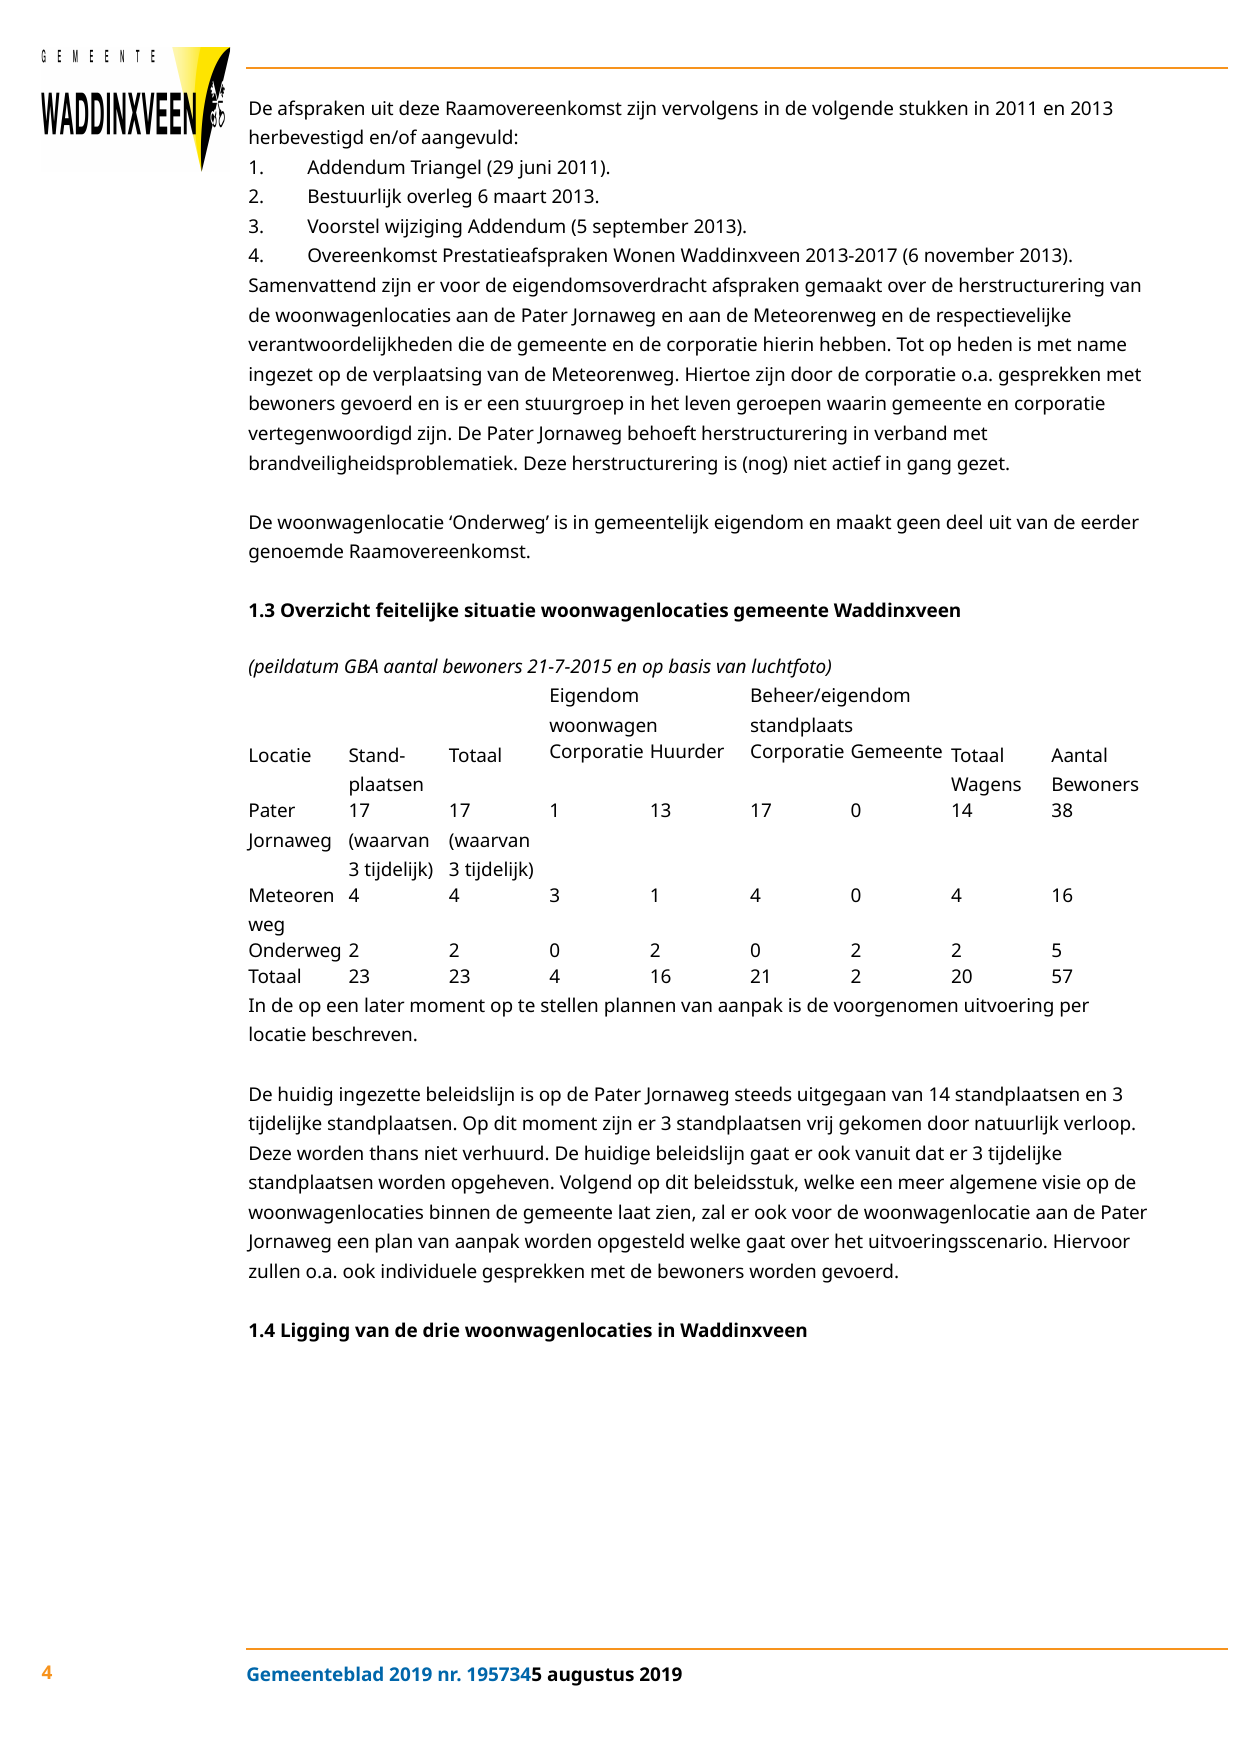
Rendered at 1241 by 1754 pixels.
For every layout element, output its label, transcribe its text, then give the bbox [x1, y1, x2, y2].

table_cell 2 [850, 963, 951, 989]
table_cell 4 [549, 963, 649, 989]
table_header Locatie [248, 683, 348, 797]
table_cell 20 [951, 963, 1051, 989]
table_header Stand-plaatsen [348, 683, 449, 797]
table_cell 5 [1051, 938, 1152, 963]
table_cell 14 [951, 797, 1051, 882]
table_cell 17 [750, 797, 850, 882]
table_cell Huurder [650, 738, 750, 797]
picture [41, 47, 231, 172]
table_cell 0 [850, 882, 951, 937]
table_cell Meteorenweg [248, 882, 348, 937]
table_cell 13 [650, 797, 750, 882]
table_cell 2 [650, 938, 750, 963]
text De afspraken uit deze Raamovereenkomst zijn vervolgens in de volgende stukken in 2011 en 2013 herbevestigd en/of aangevuld: [248, 95, 1152, 150]
table_cell Pater Jornaweg [248, 797, 348, 882]
table_cell 2 [449, 938, 549, 963]
table_cell 1 [650, 882, 750, 937]
table_cell 2 [348, 938, 449, 963]
table_cell 2 [850, 938, 951, 963]
table_cell 0 [850, 797, 951, 882]
table_cell 4 [750, 882, 850, 937]
table_cell 4 [449, 882, 549, 937]
table_cell 2 [951, 938, 1051, 963]
table_cell 38 [1051, 797, 1152, 882]
table_cell 17 (waarvan 3 tijdelijk) [348, 797, 449, 882]
table_cell 0 [750, 938, 850, 963]
table_header Totaal [449, 683, 549, 797]
table_cell 57 [1051, 963, 1152, 989]
table_header Totaal Wagens [951, 683, 1051, 797]
table_cell 21 [750, 963, 850, 989]
list Overeenkomst Prestatieafspraken Wonen Waddinxveen 2013-2017 (6 november 2013). [248, 243, 1152, 268]
table_header Aantal Bewoners [1051, 683, 1152, 797]
list Bestuurlijk overleg 6 maart 2013. [248, 183, 1152, 209]
table_cell 16 [650, 963, 750, 989]
table_cell Onderweg [248, 938, 348, 963]
table_cell 16 [1051, 882, 1152, 937]
table_cell 23 [348, 963, 449, 989]
text 1.3 Overzicht feitelijke situatie woonwagenlocaties gemeente Waddinxveen [248, 598, 1152, 623]
table_cell 17 (waarvan 3 tijdelijk) [449, 797, 549, 882]
table_cell 4 [348, 882, 449, 937]
table_cell 23 [449, 963, 549, 989]
table_cell 0 [549, 938, 649, 963]
table_cell Corporatie [549, 738, 649, 797]
text De huidig ingezette beleidslijn is op de Pater Jornaweg steeds uitgegaan van 14 standplaatsen en 3 tijdelijke standplaatsen. Op dit moment zijn er 3 standplaatsen vrij gekomen door natuurlijk verloop. Deze worden thans niet verhuurd. De huidige beleidslijn gaat er ook vanuit dat er 3 tijdelijke standplaatsen worden opgeheven. Volgend op dit beleidsstuk, welke een meer algemene visie op de woonwagenlocaties binnen de gemeente laat zien, zal er ook voor de woonwagenlocatie aan de Pater Jornaweg een plan van aanpak worden opgesteld welke gaat over het uitvoeringsscenario. Hiervoor zullen o.a. ook individuele gesprekken met de bewoners worden gevoerd. [248, 1081, 1152, 1284]
list Addendum Triangel (29 juni 2011). [248, 154, 1152, 180]
table_cell Totaal [248, 963, 348, 989]
table_cell 1 [549, 797, 649, 882]
text 1.4 Ligging van de drie woonwagenlocaties in Waddinxveen [248, 1317, 1152, 1343]
text De woonwagenlocatie ‘Onderweg’ is in gemeentelijk eigendom en maakt geen deel uit van de eerder genoemde Raamovereenkomst. [248, 509, 1152, 564]
table_header Eigendom woonwagen [549, 683, 750, 738]
table_cell Gemeente [850, 738, 951, 797]
text Samenvattend zijn er voor de eigendomsoverdracht afspraken gemaakt over de herstructurering van de woonwagenlocaties aan de Pater Jornaweg en aan de Meteorenweg en de respectievelijke verantwoordelijkheden die de gemeente en de corporatie hierin hebben. Tot op heden is met name ingezet op de verplaatsing van de Meteorenweg. Hiertoe zijn door de corporatie o.a. gesprekken met bewoners gevoerd en is er een stuurgroep in het leven geroepen waarin gemeente en corporatie vertegenwoordigd zijn. De Pater Jornaweg behoeft herstructurering in verband met brandveiligheidsproblematiek. Deze herstructurering is (nog) niet actief in gang gezet. [248, 272, 1152, 476]
table_cell 4 [951, 882, 1051, 937]
list Voorstel wijziging Addendum (5 september 2013). [248, 213, 1152, 239]
table_header Beheer/eigendom standplaats [750, 683, 951, 738]
table_cell Corporatie [750, 738, 850, 797]
text In de op een later moment op te stellen plannen van aanpak is de voorgenomen uitvoering per locatie beschreven. [248, 992, 1152, 1047]
table_cell 3 [549, 882, 649, 937]
text (peildatum GBA aantal bewoners 21-7-2015 en op basis van luchtfoto) [248, 653, 1152, 679]
